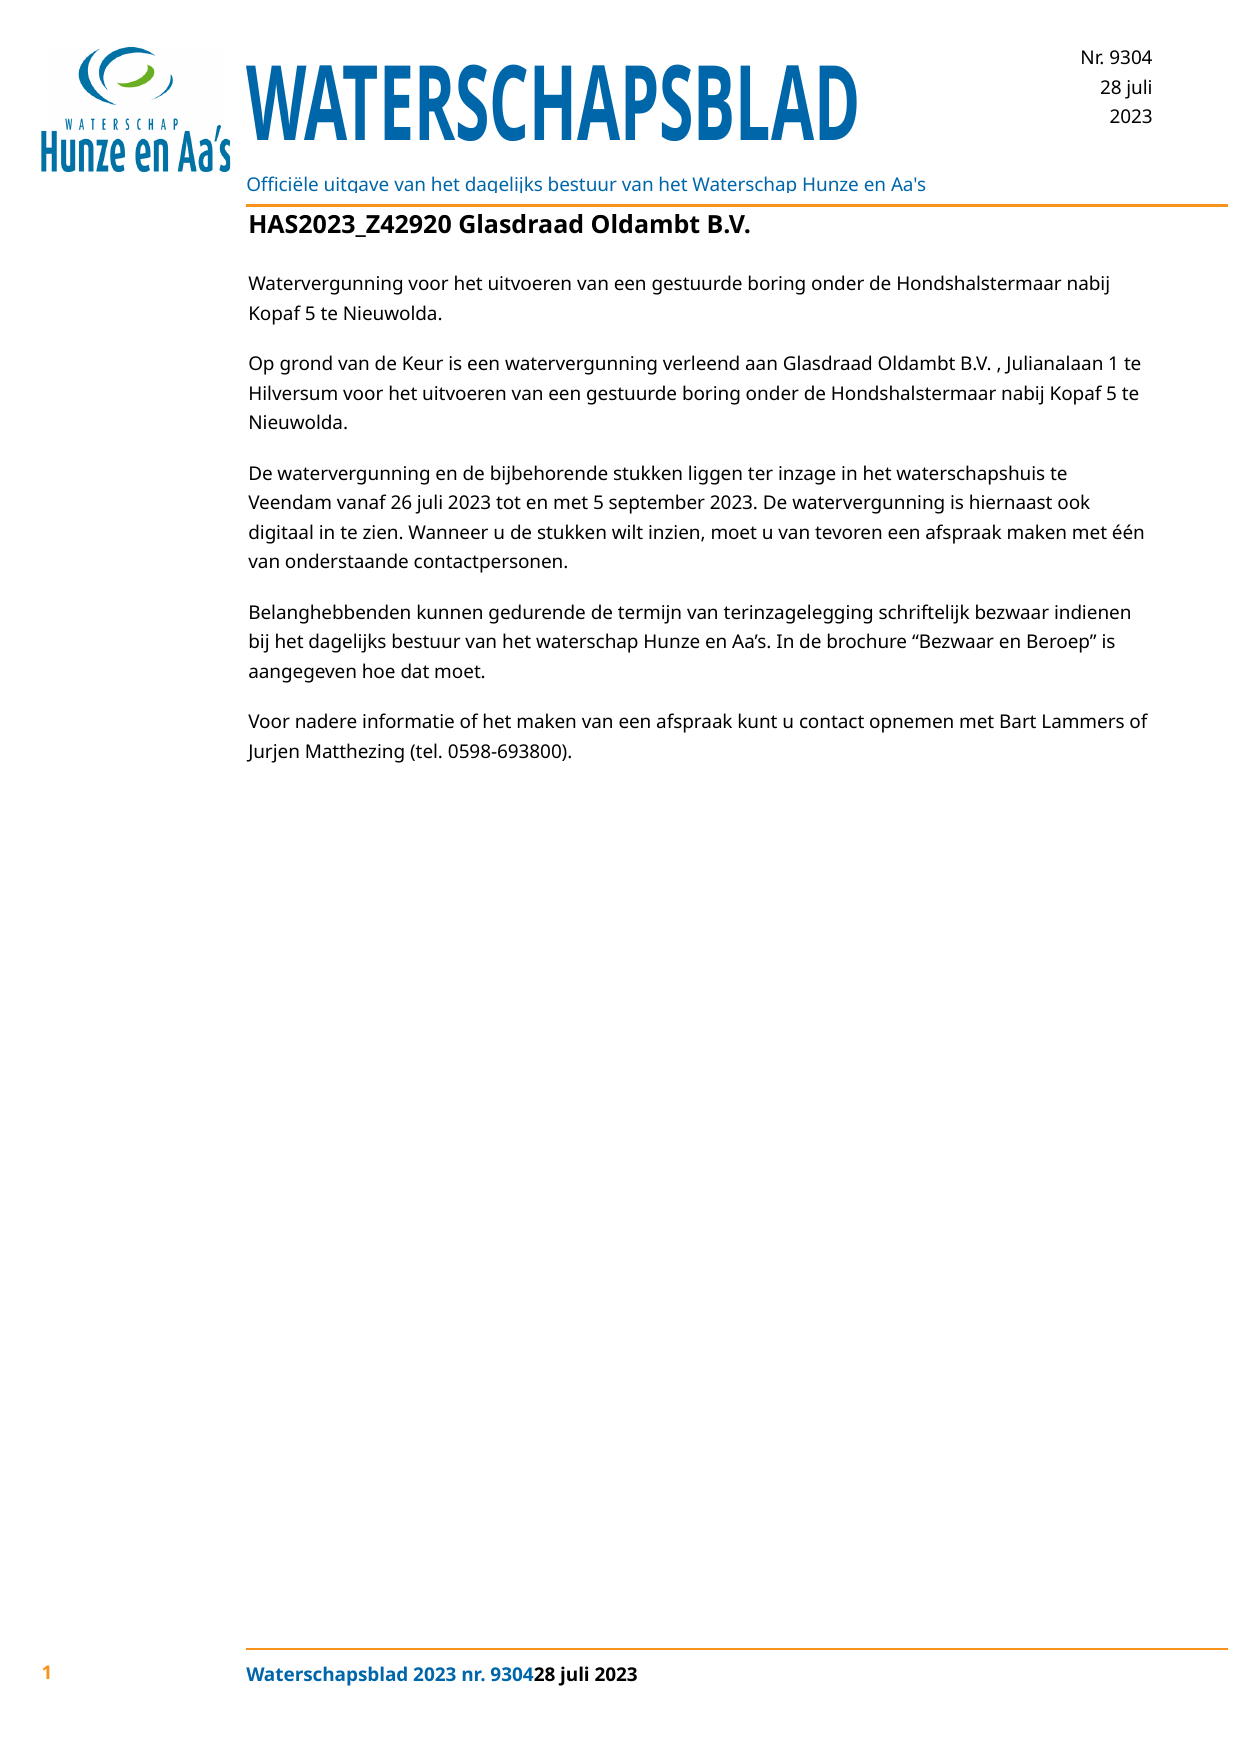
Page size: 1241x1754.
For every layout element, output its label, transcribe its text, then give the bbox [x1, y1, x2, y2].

picture [47, 154, 51, 172]
picture [183, 163, 191, 172]
text Op grond van de Keur is een watervergunning verleend aan Glasdraad Oldambt B.V. , Julianalaan 1 te Hilversum voor het uitvoeren van een gestuurde boring onder de Hondshalstermaar nabij Kopaf 5 te Nieuwolda. [248, 350, 1152, 435]
text HAS2023_Z42920 Glasdraad Oldambt B.V. [248, 207, 1152, 241]
picture [41, 47, 231, 172]
text De watervergunning en de bijbehorende stukken liggen ter inzage in het waterschapshuis te Veendam vanaf 26 juli 2023 tot en met 5 september 2023. De watervergunning is hiernaast ook digitaal in te zien. Wanneer u de stukken wilt inzien, moet u van tevoren een afspraak maken met één van onderstaande contactpersonen. [248, 460, 1152, 574]
text Watervergunning voor het uitvoeren van een gestuurde boring onder de Hondshalstermaar nabij Kopaf 5 te Nieuwolda. [248, 270, 1152, 326]
text Belanghebbenden kunnen gedurende de termijn van terinzagelegging schriftelijk bezwaar indienen bij het dagelijks bestuur van het waterschap Hunze en Aa’s. In de brochure “Bezwaar en Beroep” is aangegeven hoe dat moet. [248, 599, 1152, 684]
text Voor nadere informatie of het maken van een afspraak kunt u contact opnemen met Bart Lammers of Jurjen Matthezing (tel. 0598-693800). [248, 709, 1152, 764]
picture [226, 145, 231, 156]
